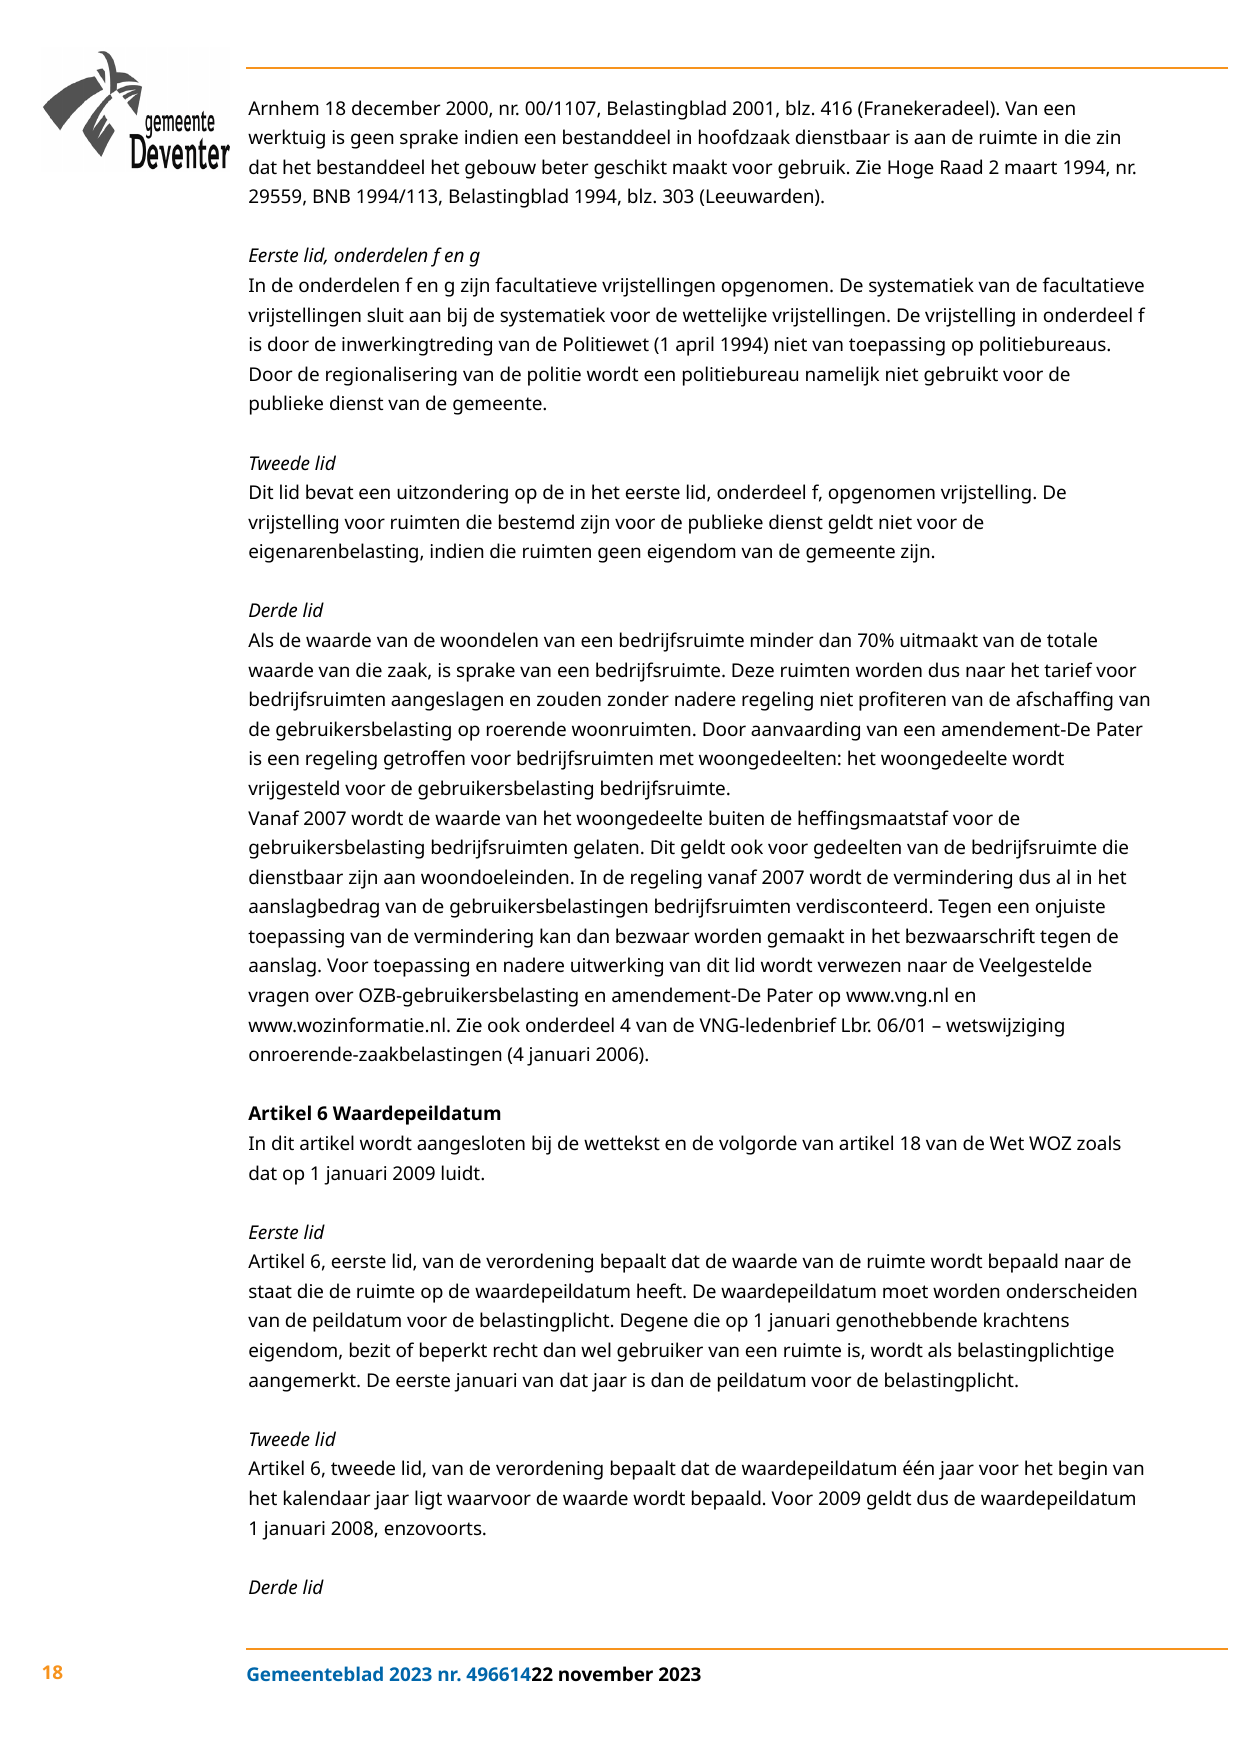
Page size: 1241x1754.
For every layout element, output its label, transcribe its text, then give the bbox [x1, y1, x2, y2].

text Derde lid [248, 1574, 1152, 1600]
text In dit artikel wordt aangesloten bij de wettekst en de volgorde van artikel 18 van de Wet WOZ zoals dat op 1 januari 2009 luidt. [248, 1130, 1152, 1186]
text Eerste lid, onderdelen f en g [248, 243, 1152, 268]
text Derde lid [248, 598, 1152, 623]
text Vanaf 2007 wordt de waarde van het woongedeelte buiten de heffingsmaatstaf voor de gebruikersbelasting bedrijfsruimten gelaten. Dit geldt ook voor gedeelten van de bedrijfsruimte die dienstbaar zijn aan woondoeleinden. In de regeling vanaf 2007 wordt de vermindering dus al in het aanslagbedrag van de gebruikersbelastingen bedrijfsruimten verdisconteerd. Tegen een onjuiste toepassing van de vermindering kan dan bezwaar worden gemaakt in het bezwaarschrift tegen de aanslag. Voor toepassing en nadere uitwerking van dit lid wordt verwezen naar de Veelgestelde vragen over OZB-gebruikersbelasting en amendement-De Pater op www.vng.nl en www.wozinformatie.nl. Zie ook onderdeel 4 van de VNG-ledenbrief Lbr. 06/01 – wetswijziging onroerende-zaakbelastingen (4 januari 2006). [248, 805, 1152, 1067]
text Tweede lid [248, 450, 1152, 476]
text In de onderdelen f en g zijn facultatieve vrijstellingen opgenomen. De systematiek van de facultatieve vrijstellingen sluit aan bij de systematiek voor de wettelijke vrijstellingen. De vrijstelling in onderdeel f is door de inwerkingtreding van de Politiewet (1 april 1994) niet van toepassing op politiebureaus. Door de regionalisering van de politie wordt een politiebureau namelijk niet gebruikt voor de publieke dienst van de gemeente. [248, 272, 1152, 416]
text Als de waarde van de woondelen van een bedrijfsruimte minder dan 70% uitmaakt van de totale waarde van die zaak, is sprake van een bedrijfsruimte. Deze ruimten worden dus naar het tarief voor bedrijfsruimten aangeslagen en zouden zonder nadere regeling niet profiteren van de afschaffing van de gebruikersbelasting op roerende woonruimten. Door aanvaarding van een amendement-De Pater is een regeling getroffen voor bedrijfsruimten met woongedeelten: het woongedeelte wordt vrijgesteld voor de gebruikersbelasting bedrijfsruimte. [248, 627, 1152, 801]
text Arnhem 18 december 2000, nr. 00/1107, Belastingblad 2001, blz. 416 (Franekeradeel). Van een werktuig is geen sprake indien een bestanddeel in hoofdzaak dienstbaar is aan de ruimte in die zin dat het bestanddeel het gebouw beter geschikt maakt voor gebruik. Zie Hoge Raad 2 maart 1994, nr. 29559, BNB 1994/113, Belastingblad 1994, blz. 303 (Leeuwarden). [248, 95, 1152, 209]
text Artikel 6, tweede lid, van de verordening bepaalt dat de waardepeildatum één jaar voor het begin van het kalendaar jaar ligt waarvoor de waarde wordt bepaald. Voor 2009 geldt dus de waardepeildatum 1 januari 2008, enzovoorts. [248, 1456, 1152, 1541]
text Artikel 6, eerste lid, van de verordening bepaalt dat de waarde van de ruimte wordt bepaald naar de staat die de ruimte op de waardepeildatum heeft. De waardepeildatum moet worden onderscheiden van de peildatum voor de belastingplicht. Degene die op 1 januari genothebbende krachtens eigendom, bezit of beperkt recht dan wel gebruiker van een ruimte is, wordt als belastingplichtige aangemerkt. De eerste januari van dat jaar is dan de peildatum voor de belastingplicht. [248, 1248, 1152, 1393]
text Tweede lid [248, 1426, 1152, 1452]
text Eerste lid [248, 1219, 1152, 1245]
text Dit lid bevat een uitzondering op de in het eerste lid, onderdeel f, opgenomen vrijstelling. De vrijstelling voor ruimten die bestemd zijn voor de publieke dienst geldt niet voor de eigenarenbelasting, indien die ruimten geen eigendom van de gemeente zijn. [248, 479, 1152, 564]
picture [41, 47, 231, 172]
text Artikel 6 Waardepeildatum [248, 1101, 1152, 1126]
